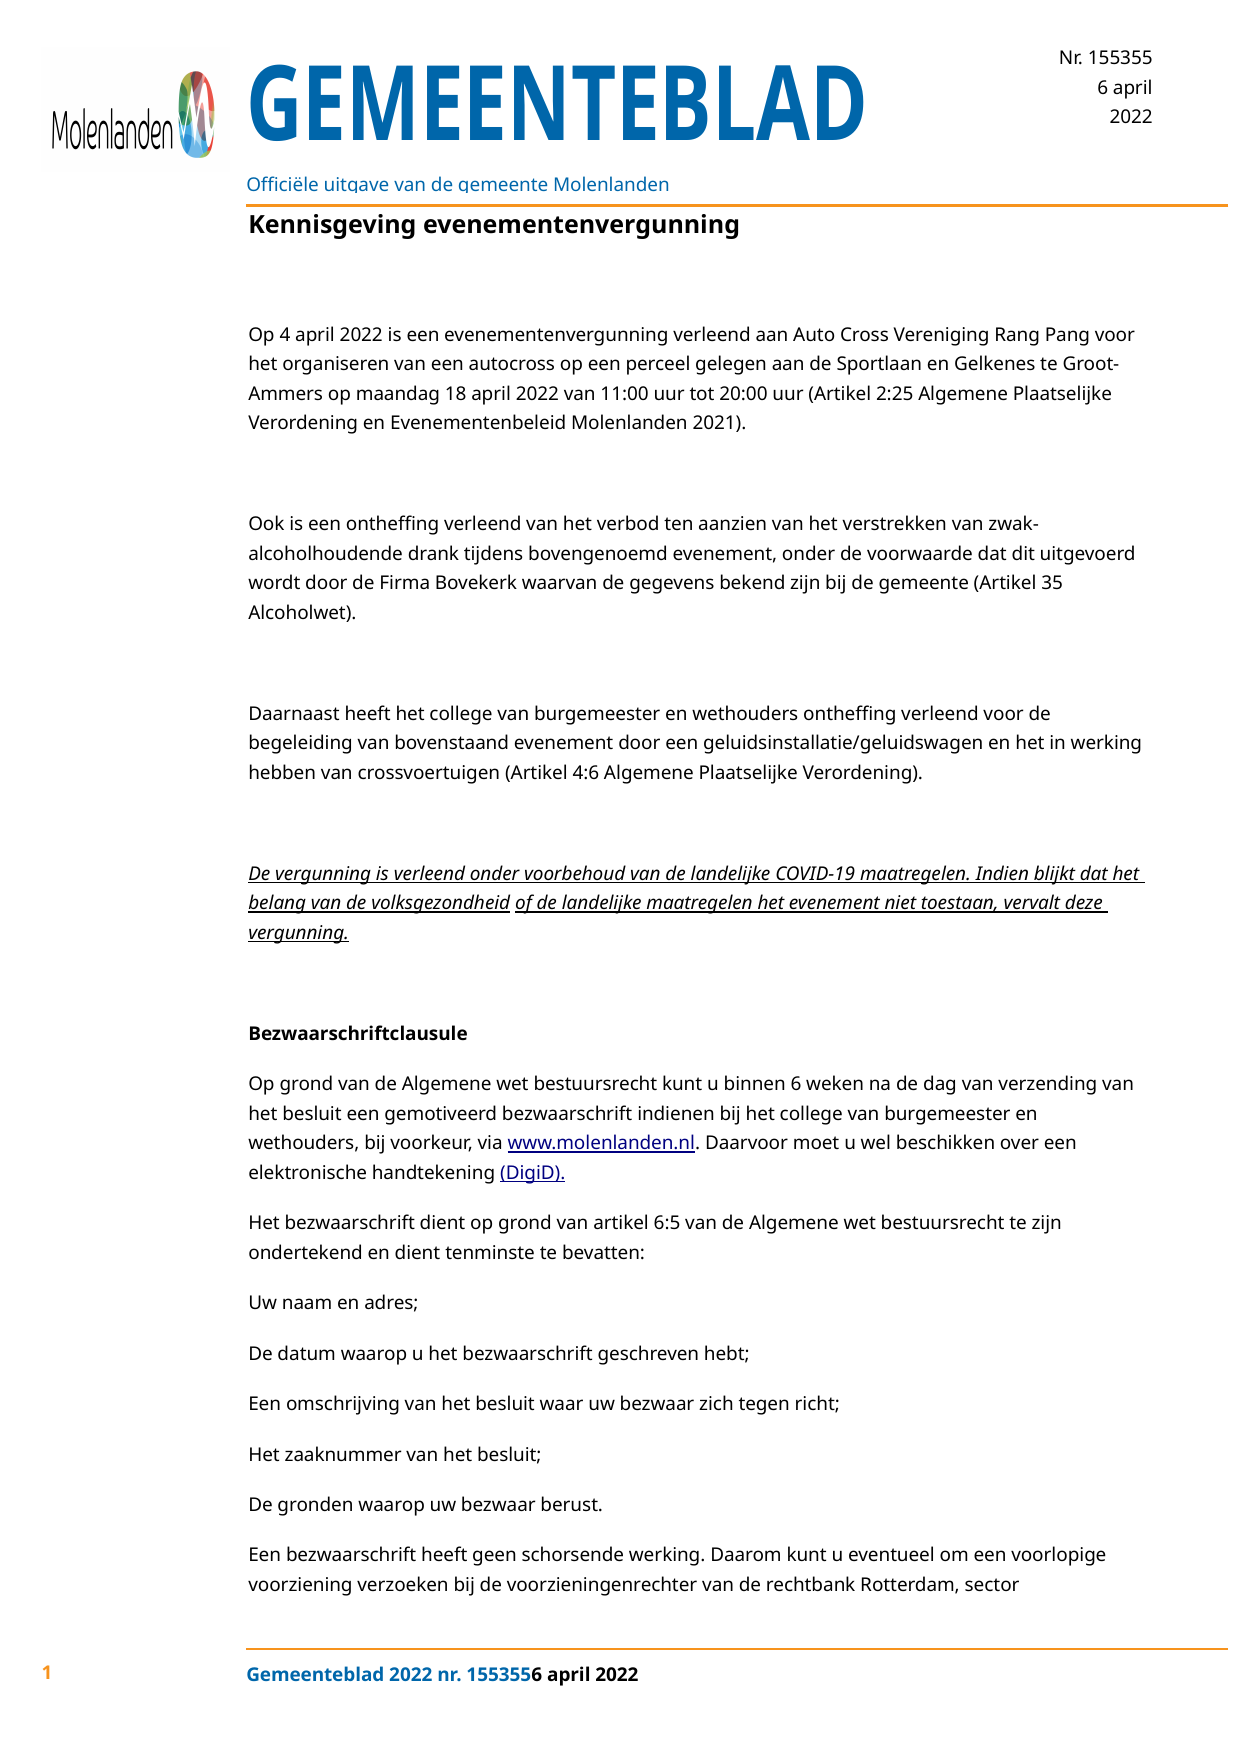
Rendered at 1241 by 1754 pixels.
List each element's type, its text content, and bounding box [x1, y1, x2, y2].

text Op grond van de Algemene wet bestuursrecht kunt u binnen 6 weken na de dag van verzending van het besluit een gemotiveerd bezwaarschrift indienen bij het college van burgemeester en wethouders, bij voorkeur, via www.molenlanden.nl. Daarvoor moet u wel beschikken over een elektronische handtekening (DigiD). [248, 1070, 1152, 1185]
text Ook is een ontheffing verleend van het verbod ten aanzien van het verstrekken van zwak-alcoholhoudende drank tijdens bovengenoemd evenement, onder de voorwaarde dat dit uitgevoerd wordt door de Firma Bovekerk waarvan de gegevens bekend zijn bij de gemeente (Artikel 35 Alcoholwet). [248, 510, 1152, 625]
text Op 4 april 2022 is een evenementenvergunning verleend aan Auto Cross Vereniging Rang Pang voor het organiseren van een autocross op een perceel gelegen aan de Sportlaan en Gelkenes te Groot-Ammers op maandag 18 april 2022 van 11:00 uur tot 20:00 uur (Artikel 2:25 Algemene Plaatselijke Verordening en Evenementenbeleid Molenlanden 2021). [248, 321, 1152, 435]
text Het zaaknummer van het besluit; [248, 1441, 1152, 1466]
text Uw naam en adres; [248, 1289, 1152, 1315]
text Het bezwaarschrift dient op grond van artikel 6:5 van de Algemene wet bestuursrecht te zijn ondertekend en dient tenminste te bevatten: [248, 1209, 1152, 1265]
text Kennisgeving evenementenvergunning [248, 207, 1152, 241]
text Daarnaast heeft het college van burgemeester en wethouders ontheffing verleend voor de begeleiding van bovenstaand evenement door een geluidsinstallatie/geluidswagen en het in werking hebben van crossvoertuigen (Artikel 4:6 Algemene Plaatselijke Verordening). [248, 700, 1152, 785]
picture [41, 47, 231, 172]
text Een bezwaarschrift heeft geen schorsende werking. Daarom kunt u eventueel om een voorlopige voorziening verzoeken bij de voorzieningenrechter van de rechtbank Rotterdam, sector [248, 1542, 1152, 1597]
text De datum waarop u het bezwaarschrift geschreven hebt; [248, 1340, 1152, 1366]
text De gronden waarop uw bezwaar berust. [248, 1491, 1152, 1517]
text Bezwaarschriftclausule [248, 1020, 1152, 1046]
text De vergunning is verleend onder voorbehoud van de landelijke COVID-19 maatregelen. Indien blijkt dat het belang van de volksgezondheid of de landelijke maatregelen het evenement niet toestaan, vervalt deze vergunning. [248, 860, 1152, 945]
text Een omschrijving van het besluit waar uw bezwaar zich tegen richt; [248, 1390, 1152, 1416]
